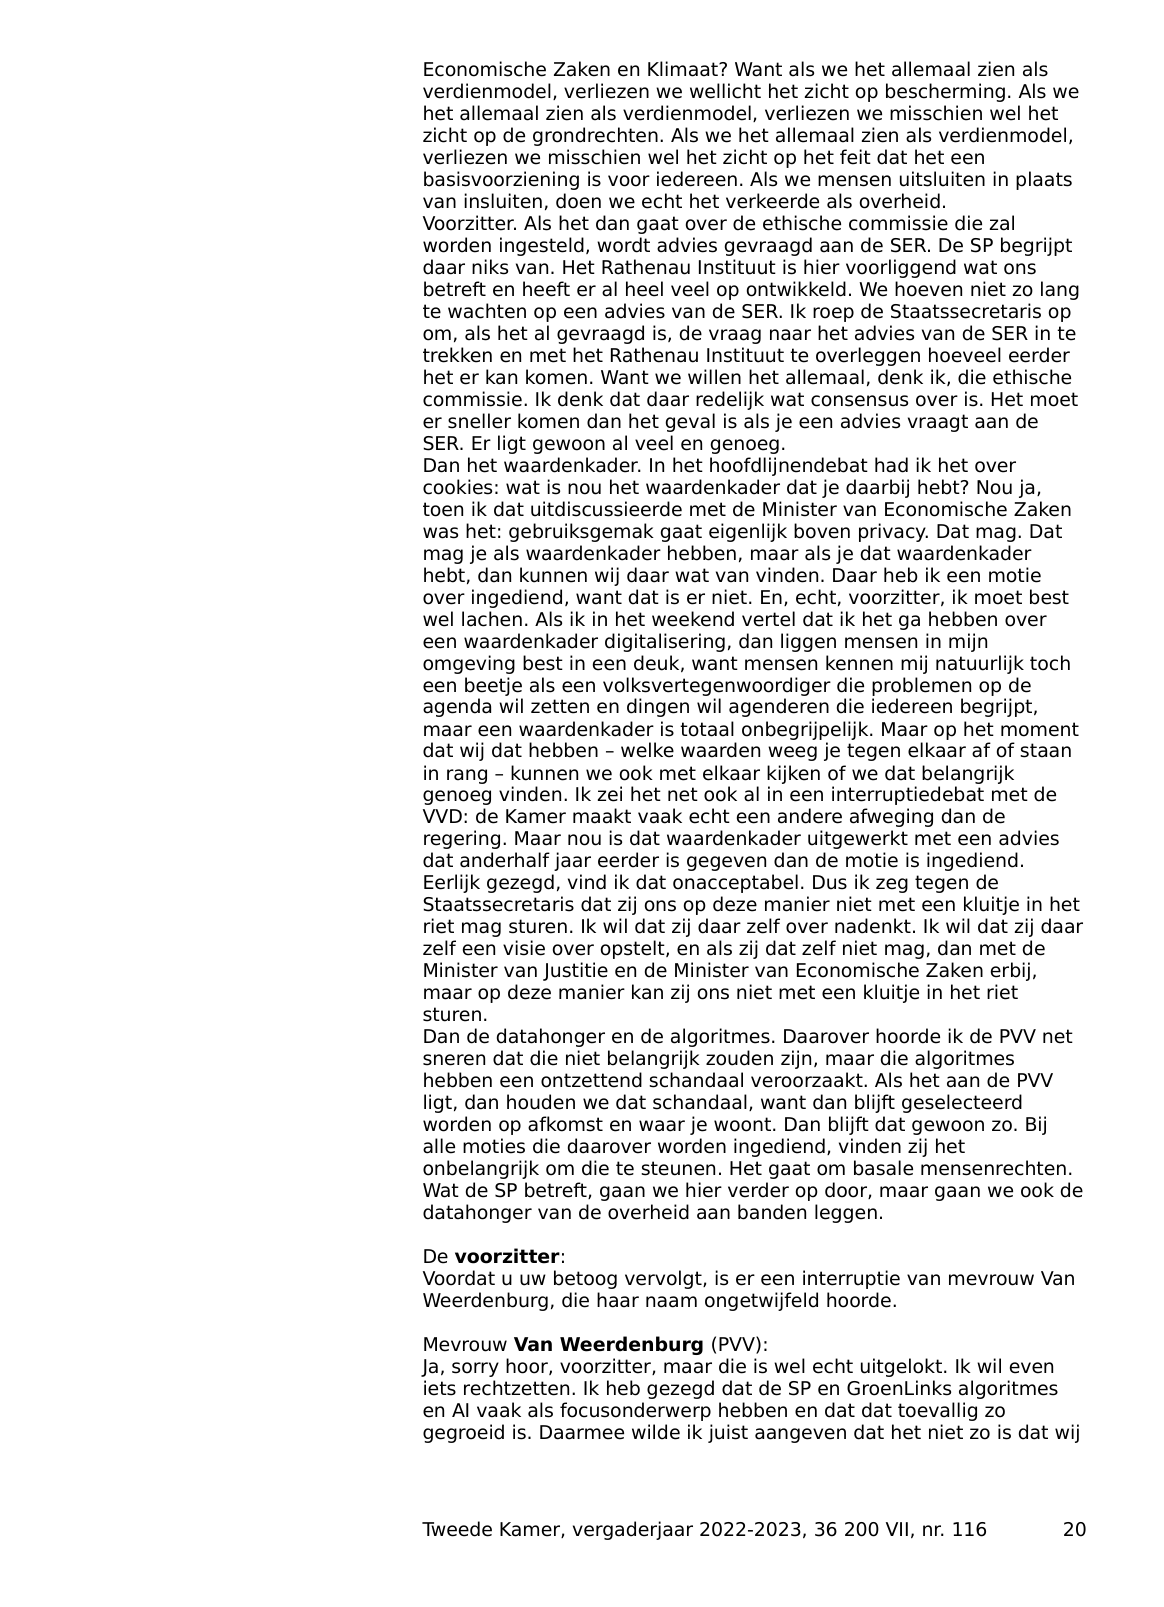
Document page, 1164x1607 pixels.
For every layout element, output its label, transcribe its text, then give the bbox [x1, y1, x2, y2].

text Economische Zaken en Klimaat? Want als we het allemaal zien als verdienmodel, verliezen we wellicht het zicht op bescherming. Als we het allemaal zien als verdienmodel, verliezen we misschien wel het zicht op de grondrechten. Als we het allemaal zien als verdienmodel, verliezen we misschien wel het zicht op het feit dat het een basisvoorziening is voor iedereen. Als we mensen uitsluiten in plaats van insluiten, doen we echt het verkeerde als overheid. [422, 59, 1087, 213]
text Dan het waardenkader. In het hoofdlijnendebat had ik het over cookies: wat is nou het waardenkader dat je daarbij hebt? Nou ja, toen ik dat uitdiscussieerde met de Minister van Economische Zaken was het: gebruiksgemak gaat eigenlijk boven privacy. Dat mag. Dat mag je als waardenkader hebben, maar als je dat waardenkader hebt, dan kunnen wij daar wat van vinden. Daar heb ik een motie over ingediend, want dat is er niet. En, echt, voorzitter, ik moet best wel lachen. Als ik in het weekend vertel dat ik het ga hebben over een waardenkader digitalisering, dan liggen mensen in mijn omgeving best in een deuk, want mensen kennen mij natuurlijk toch een beetje als een volksvertegenwoordiger die problemen op de agenda wil zetten en dingen wil agenderen die iedereen begrijpt, maar een waardenkader is totaal onbegrijpelijk. Maar op het moment dat wij dat hebben – welke waarden weeg je tegen elkaar af of staan in rang – kunnen we ook met elkaar kijken of we dat belangrijk genoeg vinden. Ik zei het net ook al in een interruptiedebat met de VVD: de Kamer maakt vaak echt een andere afweging dan de regering. Maar nou is dat waardenkader uitgewerkt met een advies dat anderhalf jaar eerder is gegeven dan de motie is ingediend. Eerlijk gezegd, vind ik dat onacceptabel. Dus ik zeg tegen de Staatssecretaris dat zij ons op deze manier niet met een kluitje in het riet mag sturen. Ik wil dat zij daar zelf over nadenkt. Ik wil dat zij daar zelf een visie over opstelt, en als zij dat zelf niet mag, dan met de Minister van Justitie en de Minister van Economische Zaken erbij, maar op deze manier kan zij ons niet met een kluitje in het riet sturen. [422, 455, 1087, 1026]
text Voordat u uw betoog vervolgt, is er een interruptie van mevrouw Van Weerdenburg, die haar naam ongetwijfeld hoorde. [422, 1268, 1087, 1312]
text Mevrouw Van Weerdenburg (PVV): [422, 1334, 1087, 1356]
text Dan de datahonger en de algoritmes. Daarover hoorde ik de PVV net sneren dat die niet belangrijk zouden zijn, maar die algoritmes hebben een ontzettend schandaal veroorzaakt. Als het aan de PVV ligt, dan houden we dat schandaal, want dan blijft geselecteerd worden op afkomst en waar je woont. Dan blijft dat gewoon zo. Bij alle moties die daarover worden ingediend, vinden zij het onbelangrijk om die te steunen. Het gaat om basale mensenrechten. Wat de SP betreft, gaan we hier verder op door, maar gaan we ook de datahonger van de overheid aan banden leggen. [422, 1026, 1087, 1224]
text De voorzitter: [422, 1246, 1087, 1268]
text Voorzitter. Als het dan gaat over de ethische commissie die zal worden ingesteld, wordt advies gevraagd aan de SER. De SP begrijpt daar niks van. Het Rathenau Instituut is hier voorliggend wat ons betreft en heeft er al heel veel op ontwikkeld. We hoeven niet zo lang te wachten op een advies van de SER. Ik roep de Staatssecretaris op om, als het al gevraagd is, de vraag naar het advies van de SER in te trekken en met het Rathenau Instituut te overleggen hoeveel eerder het er kan komen. Want we willen het allemaal, denk ik, die ethische commissie. Ik denk dat daar redelijk wat consensus over is. Het moet er sneller komen dan het geval is als je een advies vraagt aan de SER. Er ligt gewoon al veel en genoeg. [422, 213, 1087, 455]
text Ja, sorry hoor, voorzitter, maar die is wel echt uitgelokt. Ik wil even iets rechtzetten. Ik heb gezegd dat de SP en GroenLinks algoritmes en AI vaak als focusonderwerp hebben en dat dat toevallig zo gegroeid is. Daarmee wilde ik juist aangeven dat het niet zo is dat wij [422, 1356, 1087, 1444]
